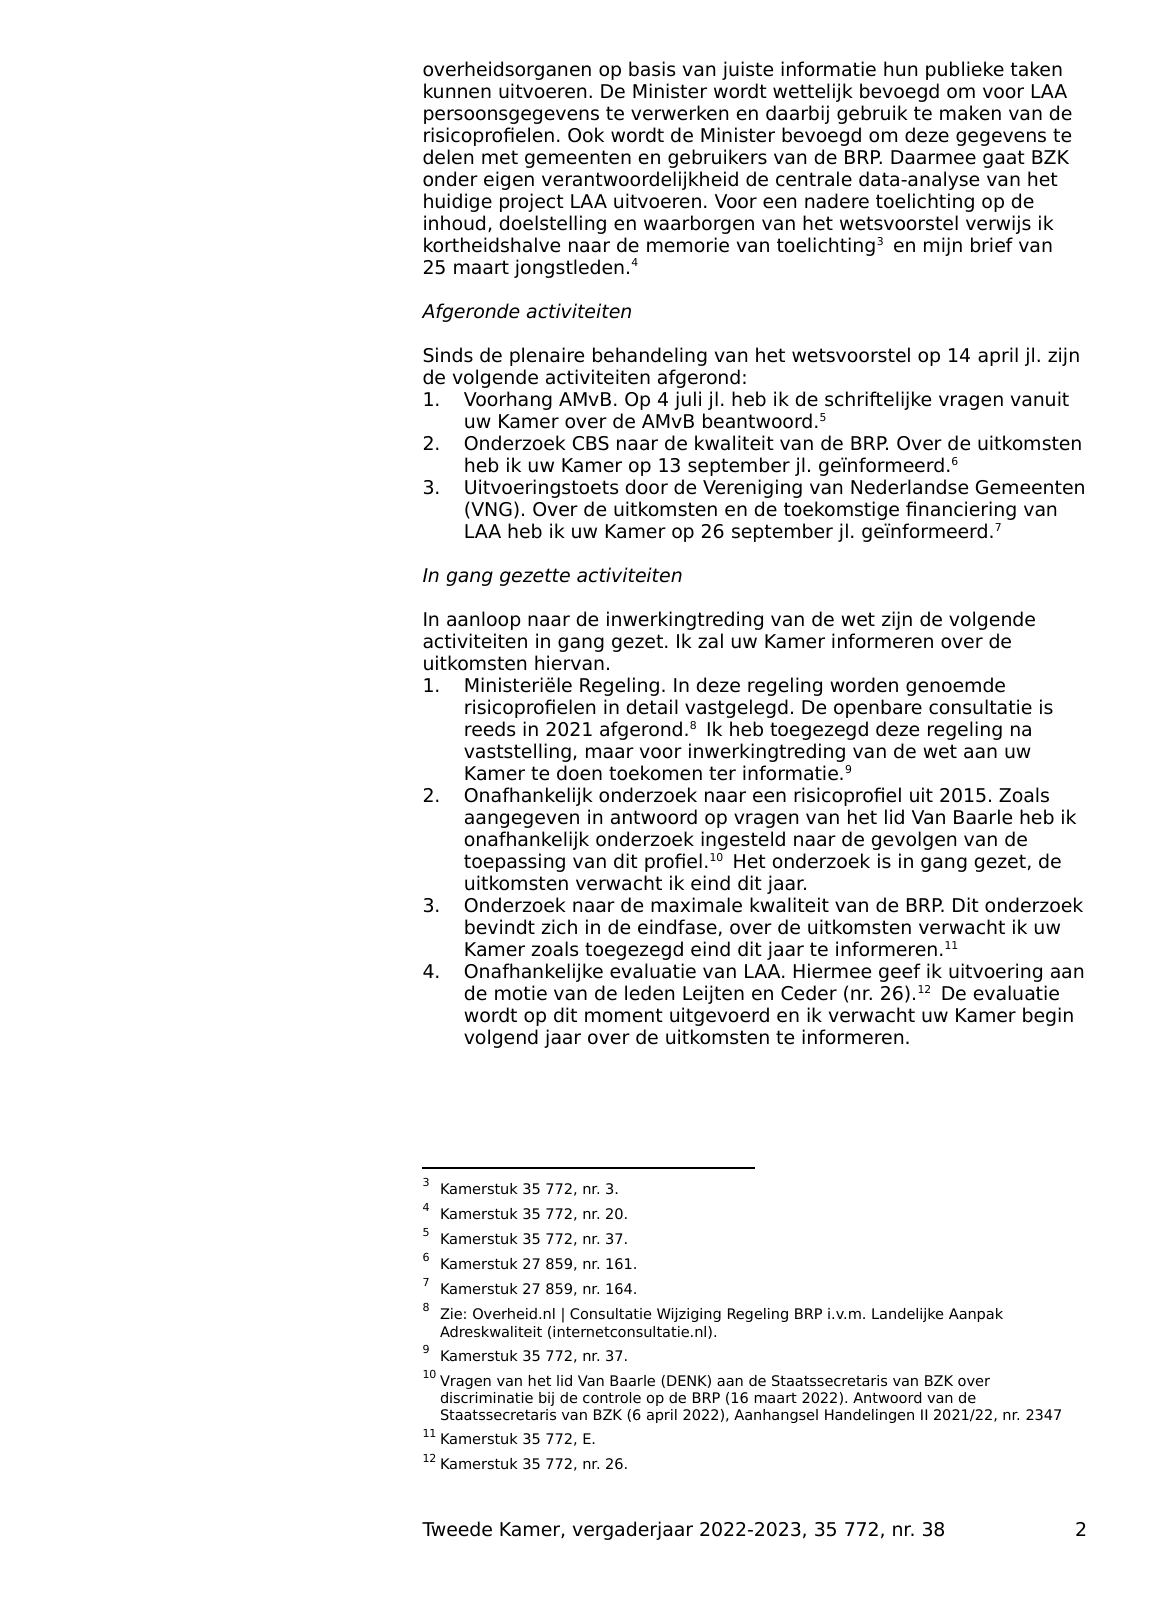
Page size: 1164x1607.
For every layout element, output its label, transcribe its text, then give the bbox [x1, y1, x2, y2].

text Kamerstuk 35 772, nr. 37. [422, 1227, 1087, 1249]
text 2. Onderzoek CBS naar de kwaliteit van de BRP. Over de uitkomsten heb ik uw Kamer op 13 september jl. geïnformeerd. [422, 433, 1087, 477]
text 3. Onderzoek naar de maximale kwaliteit van de BRP. Dit onderzoek bevindt zich in de eindfase, over de uitkomsten verwacht ik uw Kamer zoals toegezegd eind dit jaar te informeren. [422, 895, 1087, 961]
text Kamerstuk 27 859, nr. 161. [422, 1252, 1087, 1274]
text Kamerstuk 35 772, nr. 37. [422, 1343, 1087, 1366]
text 3. Uitvoeringstoets door de Vereniging van Nederlandse Gemeenten (VNG). Over de uitkomsten en de toekomstige financiering van LAA heb ik uw Kamer op 26 september jl. geïnformeerd. [422, 477, 1087, 543]
text 4. Onafhankelijke evaluatie van LAA. Hiermee geef ik uitvoering aan de motie van de leden Leijten en Ceder (nr. 26). De evaluatie wordt op dit moment uitgevoerd en ik verwacht uw Kamer begin volgend jaar over de uitkomsten te informeren. [422, 961, 1087, 1049]
subtitle Afgeronde activiteiten [422, 301, 1087, 323]
text Kamerstuk 27 859, nr. 164. [422, 1277, 1087, 1299]
text 1. Voorhang AMvB. Op 4 juli jl. heb ik de schriftelijke vragen vanuit uw Kamer over de AMvB beantwoord. [422, 389, 1087, 433]
text Kamerstuk 35 772, nr. 26. [422, 1452, 1087, 1474]
text Sinds de plenaire behandeling van het wetsvoorstel op 14 april jl. zijn de volgende activiteiten afgerond: [422, 345, 1087, 389]
subtitle In gang gezette activiteiten [422, 565, 1087, 587]
text In aanloop naar de inwerkingtreding van de wet zijn de volgende activiteiten in gang gezet. Ik zal uw Kamer informeren over de uitkomsten hiervan. [422, 609, 1087, 675]
text 1. Ministeriële Regeling. In deze regeling worden genoemde risicoprofielen in detail vastgelegd. De openbare consultatie is reeds in 2021 afgerond. Ik heb toegezegd deze regeling na vaststelling, maar voor inwerkingtreding van de wet aan uw Kamer te doen toekomen ter informatie. [422, 675, 1087, 785]
text Vragen van het lid Van Baarle (DENK) aan de Staatssecretaris van BZK over discriminatie bij de controle op de BRP (16 maart 2022). Antwoord van de Staatssecretaris van BZK (6 april 2022), Aanhangsel Handelingen II 2021/22, nr. 2347 [422, 1368, 1087, 1424]
text Kamerstuk 35 772, nr. 3. [422, 1177, 1087, 1199]
text Kamerstuk 35 772, E. [422, 1427, 1087, 1449]
text 2. Onafhankelijk onderzoek naar een risicoprofiel uit 2015. Zoals aangegeven in antwoord op vragen van het lid Van Baarle heb ik onafhankelijk onderzoek ingesteld naar de gevolgen van de toepassing van dit profiel. Het onderzoek is in gang gezet, de uitkomsten verwacht ik eind dit jaar. [422, 785, 1087, 895]
text Kamerstuk 35 772, nr. 20. [422, 1202, 1087, 1224]
text overheidsorganen op basis van juiste informatie hun publieke taken kunnen uitvoeren. De Minister wordt wettelijk bevoegd om voor LAA persoonsgegevens te verwerken en daarbij gebruik te maken van de risicoprofielen. Ook wordt de Minister bevoegd om deze gegevens te delen met gemeenten en gebruikers van de BRP. Daarmee gaat BZK onder eigen verantwoordelijkheid de centrale data-analyse van het huidige project LAA uitvoeren. Voor een nadere toelichting op de inhoud, doelstelling en waarborgen van het wetsvoorstel verwijs ik kortheidshalve naar de memorie van toelichting en mijn brief van 25 maart jongstleden. [422, 59, 1087, 279]
text Zie: Overheid.nl | Consultatie Wijziging Regeling BRP i.v.m. Landelijke Aanpak Adreskwaliteit (internetconsultatie.nl). [422, 1302, 1087, 1341]
